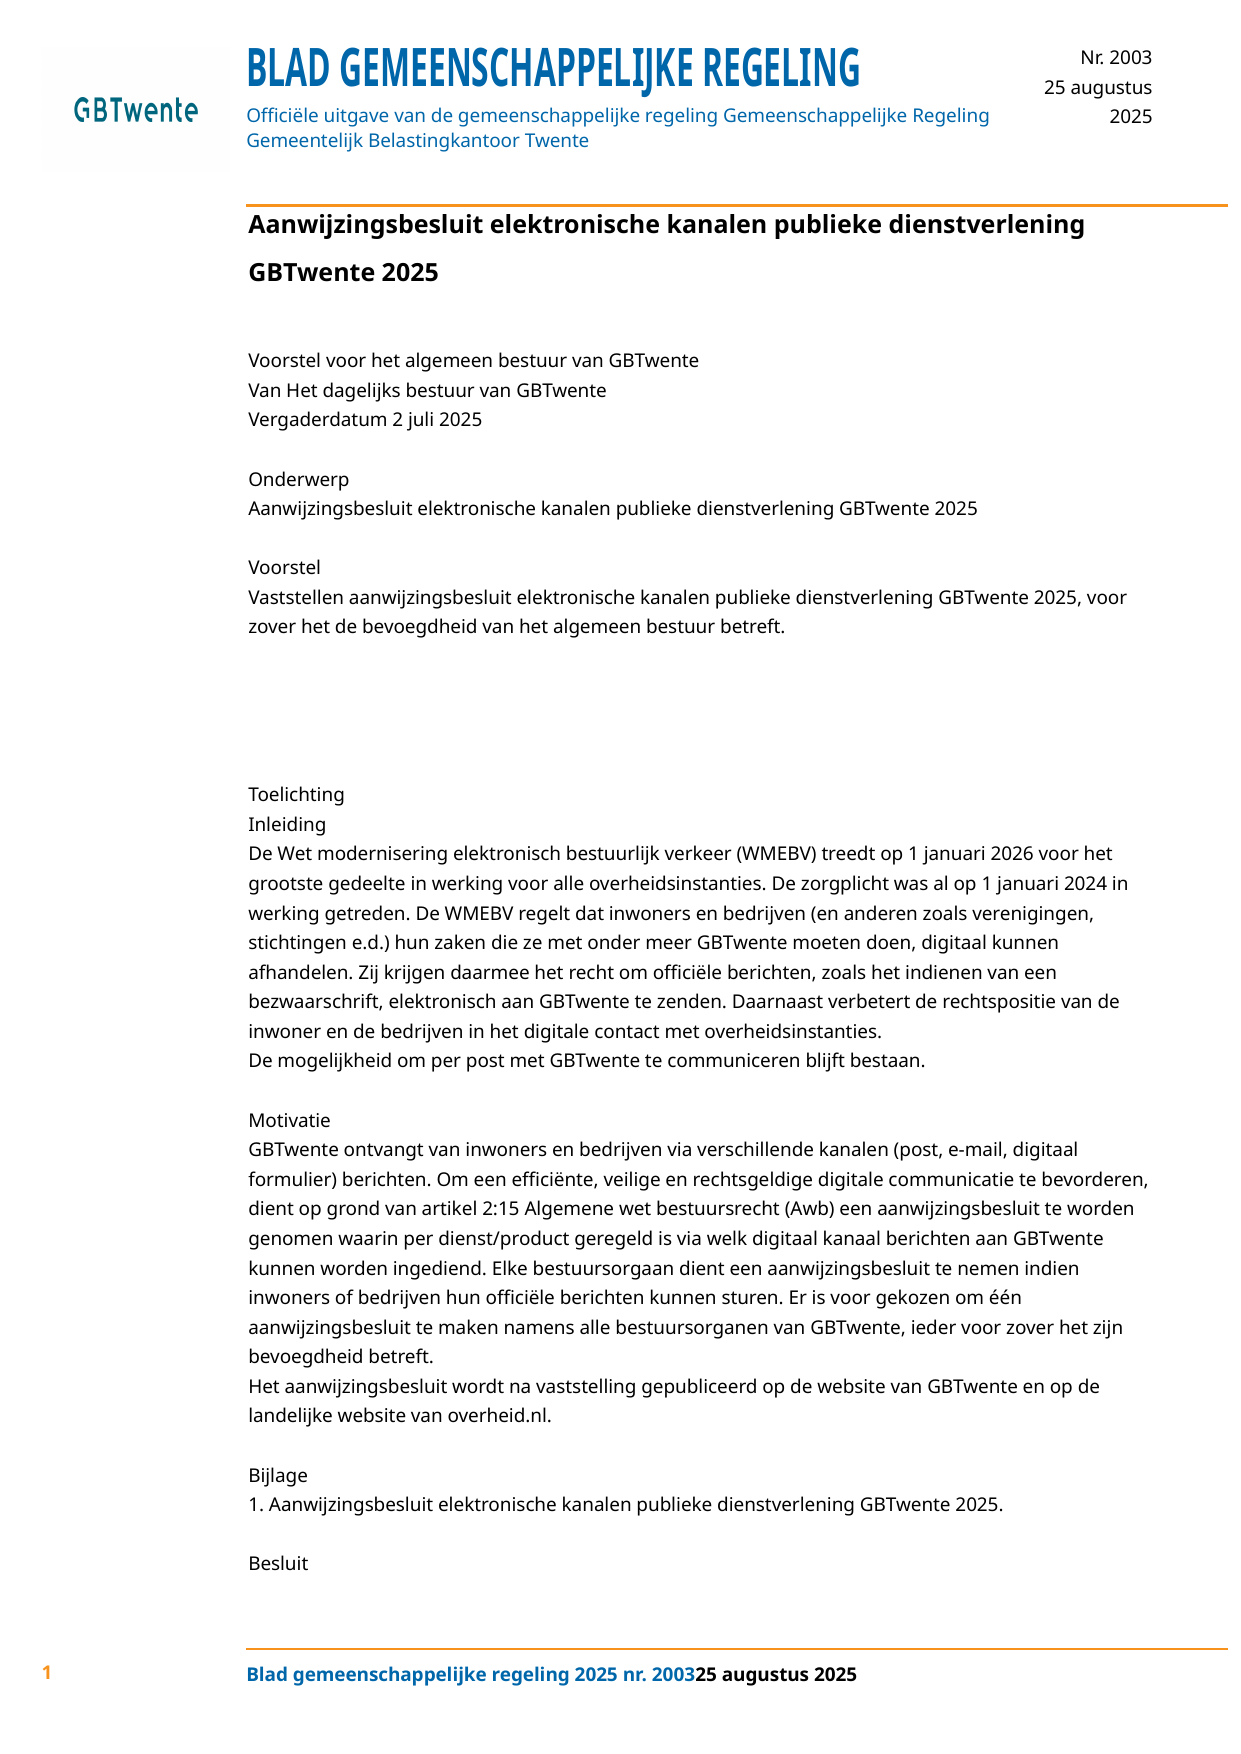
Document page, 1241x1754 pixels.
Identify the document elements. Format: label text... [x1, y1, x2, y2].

picture [41, 47, 231, 172]
text Voorstel [248, 554, 1152, 580]
text Inleiding [248, 811, 1152, 837]
text Aanwijzingsbesluit elektronische kanalen publieke dienstverlening GBTwente 2025 [248, 495, 1152, 521]
text 1. Aanwijzingsbesluit elektronische kanalen publieke dienstverlening GBTwente 2025. [248, 1491, 1152, 1517]
text Onderwerp [248, 466, 1152, 492]
text De Wet modernisering elektronisch bestuurlijk verkeer (WMEBV) treedt op 1 januari 2026 voor het grootste gedeelte in werking voor alle overheidsinstanties. De zorgplicht was al op 1 januari 2024 in werking getreden. De WMEBV regelt dat inwoners en bedrijven (en anderen zoals verenigingen, stichtingen e.d.) hun zaken die ze met onder meer GBTwente moeten doen, digitaal kunnen afhandelen. Zij krijgen daarmee het recht om officiële berichten, zoals het indienen van een bezwaarschrift, elektronisch aan GBTwente te zenden. Daarnaast verbetert de rechtspositie van de inwoner en de bedrijven in het digitale contact met overheidsinstanties. [248, 841, 1152, 1044]
text Besluit [248, 1551, 1152, 1576]
text Het aanwijzingsbesluit wordt na vaststelling gepubliceerd op de website van GBTwente en op de landelijke website van overheid.nl. [248, 1373, 1152, 1428]
text GBTwente ontvangt van inwoners en bedrijven via verschillende kanalen (post, e-mail, digitaal formulier) berichten. Om een efficiënte, veilige en rechtsgeldige digitale communicatie te bevorderen, dient op grond van artikel 2:15 Algemene wet bestuursrecht (Awb) een aanwijzingsbesluit te worden genomen waarin per dienst/product geregeld is via welk digitaal kanaal berichten aan GBTwente kunnen worden ingediend. Elke bestuursorgaan dient een aanwijzingsbesluit te nemen indien inwoners of bedrijven hun officiële berichten kunnen sturen. Er is voor gekozen om één aanwijzingsbesluit te maken namens alle bestuursorganen van GBTwente, ieder voor zover het zijn bevoegdheid betreft. [248, 1136, 1152, 1369]
text Vergaderdatum 2 juli 2025 [248, 407, 1152, 432]
text De mogelijkheid om per post met GBTwente te communiceren blijft bestaan. [248, 1048, 1152, 1073]
text Aanwijzingsbesluit elektronische kanalen publieke dienstverlening GBTwente 2025 [248, 207, 1152, 288]
text Voorstel voor het algemeen bestuur van GBTwente [248, 347, 1152, 373]
text Motivatie [248, 1107, 1152, 1132]
text Van Het dagelijks bestuur van GBTwente [248, 377, 1152, 403]
text Toelichting [248, 781, 1152, 807]
text Vaststellen aanwijzingsbesluit elektronische kanalen publieke dienstverlening GBTwente 2025, voor zover het de bevoegdheid van het algemeen bestuur betreft. [248, 584, 1152, 639]
text Bijlage [248, 1462, 1152, 1487]
